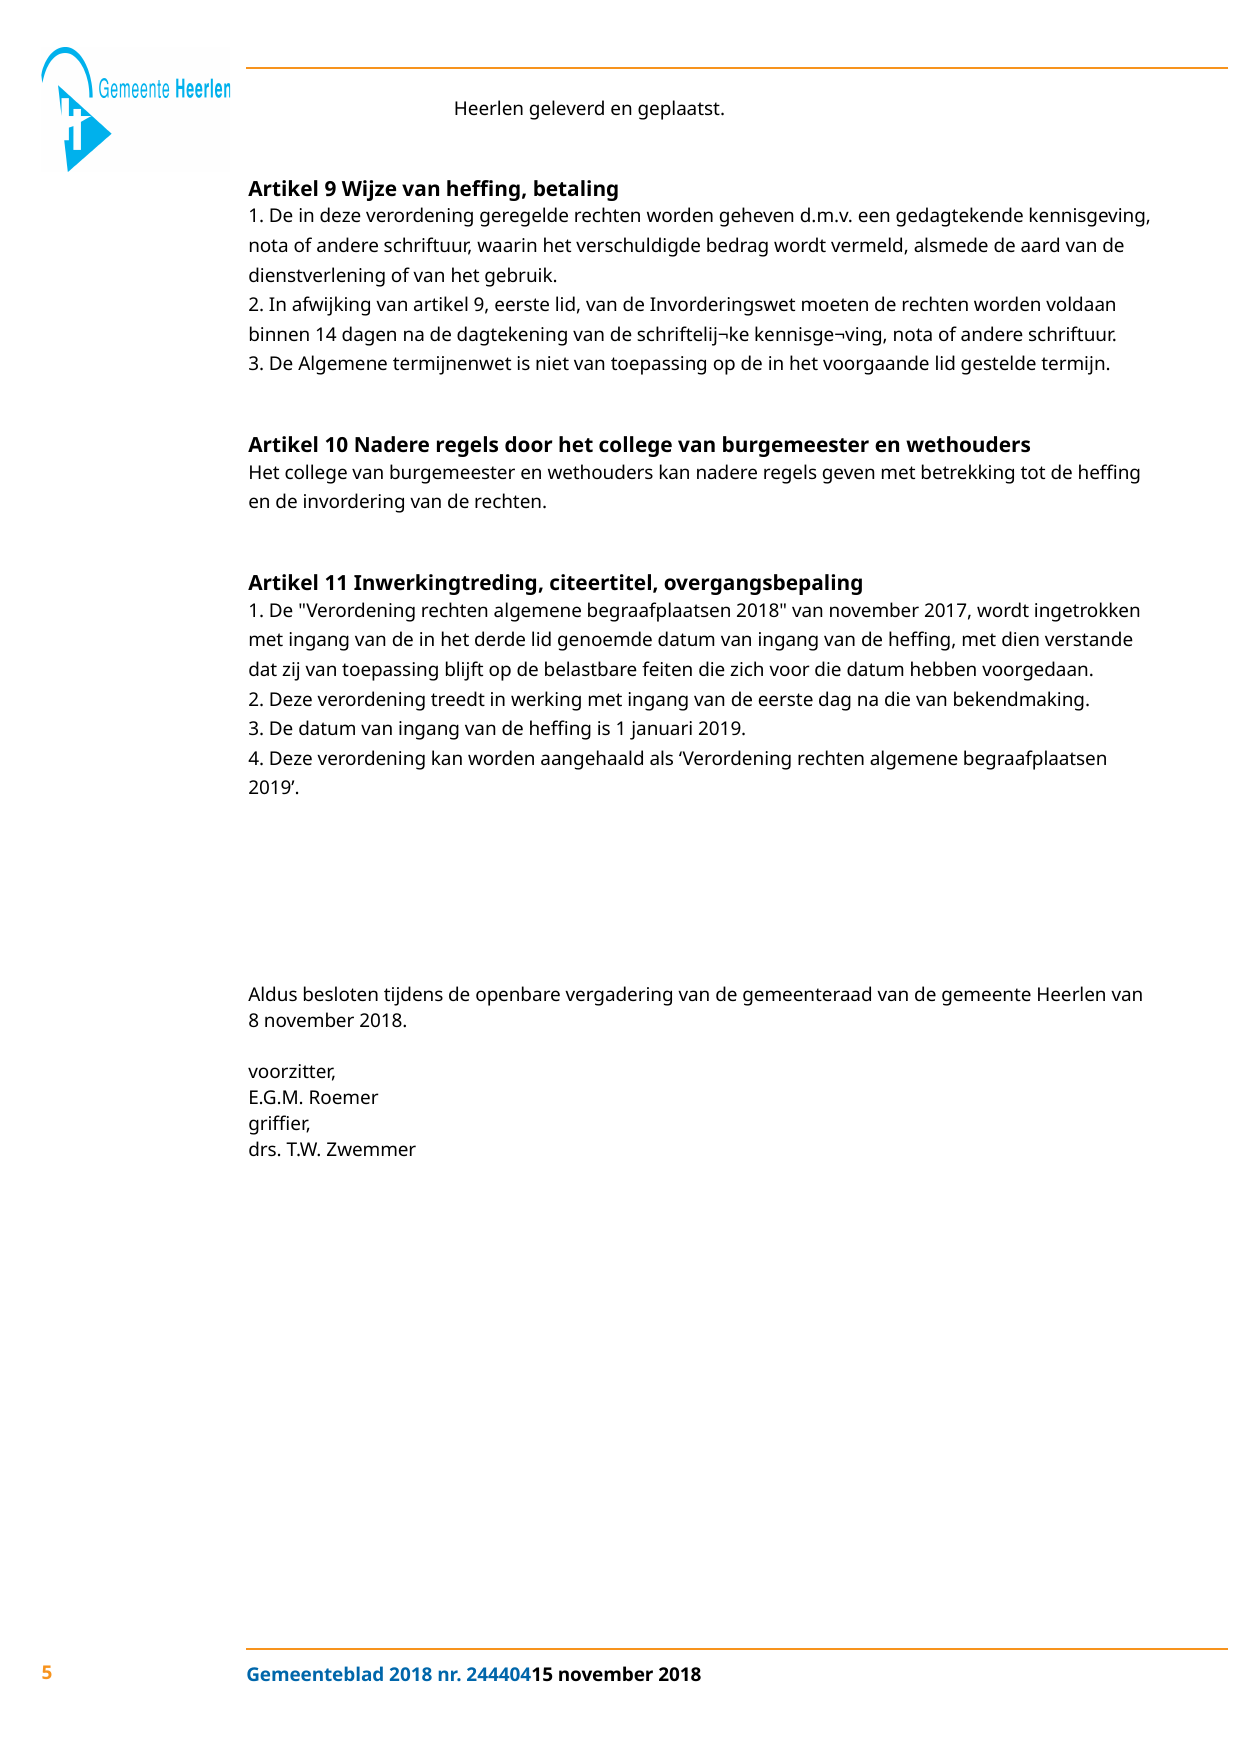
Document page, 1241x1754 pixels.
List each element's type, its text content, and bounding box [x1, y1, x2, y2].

text Artikel 11 Inwerkingtreding, citeertitel, overgangsbepaling [248, 568, 1152, 597]
table_cell [248, 95, 454, 121]
text 3. De datum van ingang van de heffing is 1 januari 2019. [248, 715, 1152, 741]
picture [41, 47, 58, 70]
text 4. Deze verordening kan worden aangehaald als ‘Verordening rechten algemene begraafplaatsen 2019’. [248, 745, 1152, 800]
text Aldus besloten tijdens de openbare vergadering van de gemeenteraad van de gemeente Heerlen van 8 november 2018. [248, 982, 1152, 1033]
table_cell [946, 95, 1152, 121]
text voorzitter, [248, 1059, 1152, 1084]
text 3. De Algemene termijnenwet is niet van toepassing op de in het voorgaande lid gestelde termijn. [248, 351, 1152, 376]
text 1. De "Verordening rechten algemene begraafplaatsen 2018" van november 2017, wordt ingetrokken met ingang van de in het derde lid genoemde datum van ingang van de heffing, met dien verstande dat zij van toepassing blijft op de belastbare feiten die zich voor die datum hebben voorgedaan. [248, 597, 1152, 682]
text 1. De in deze verordening geregelde rechten worden geheven d.m.v. een gedagtekende kennisgeving, nota of andere schriftuur, waarin het verschuldigde bedrag wordt vermeld, alsmede de aard van de dienstverlening of van het gebruik. [248, 203, 1152, 287]
picture [41, 47, 231, 172]
text Artikel 10 Nadere regels door het college van burgemeester en wethouders [248, 431, 1152, 459]
text drs. T.W. Zwemmer [248, 1136, 1152, 1162]
table_cell Heerlen geleverd en geplaatst. [454, 95, 946, 121]
text Artikel 9 Wijze van heffing, betaling [248, 174, 1152, 203]
text E.G.M. Roemer [248, 1084, 1152, 1110]
text griffier, [248, 1110, 1152, 1136]
text Het college van burgemeester en wethouders kan nadere regels geven met betrekking tot de heffing en de invordering van de rechten. [248, 459, 1152, 514]
text 2. In afwijking van artikel 9, eerste lid, van de Invorderingswet moeten de rechten worden voldaan binnen 14 dagen na de dagtekening van de schriftelij¬ke kennisge¬ving, nota of andere schriftuur. [248, 291, 1152, 347]
text 2. Deze verordening treedt in werking met ingang van de eerste dag na die van bekendmaking. [248, 686, 1152, 711]
